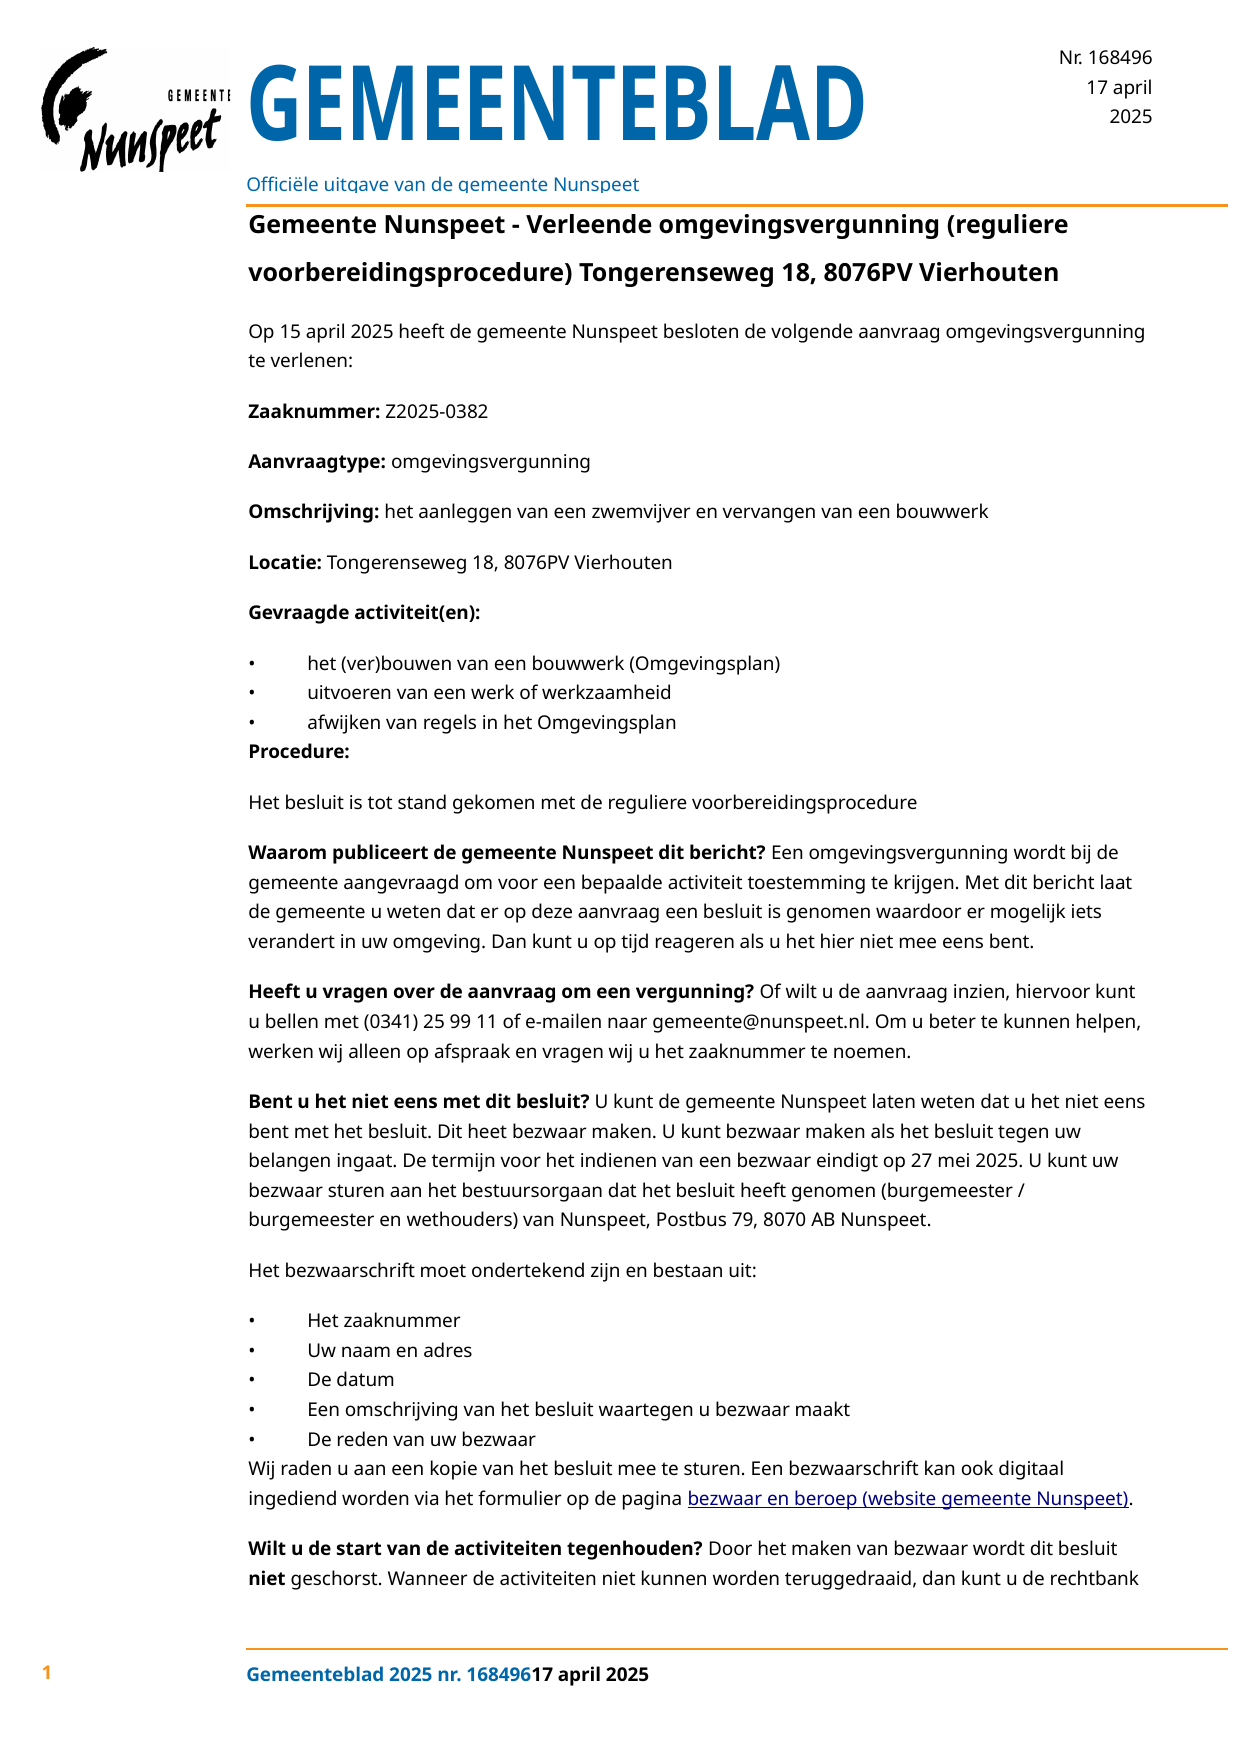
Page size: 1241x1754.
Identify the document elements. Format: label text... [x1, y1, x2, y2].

list uitvoeren van een werk of werkzaamheid [248, 679, 1152, 705]
text Waarom publiceert de gemeente Nunspeet dit bericht? Een omgevingsvergunning wordt bij de gemeente aangevraagd om voor een bepaalde activiteit toestemming te krijgen. Met dit bericht laat de gemeente u weten dat er op deze aanvraag een besluit is genomen waardoor er mogelijk iets verandert in uw omgeving. Dan kunt u op tijd reageren als u het hier niet mee eens bent. [248, 839, 1152, 954]
text Het besluit is tot stand gekomen met de reguliere voorbereidingsprocedure [248, 789, 1152, 815]
text Het bezwaarschrift moet ondertekend zijn en bestaan uit: [248, 1257, 1152, 1283]
list Een omschrijving van het besluit waartegen u bezwaar maakt [248, 1396, 1152, 1422]
text Wij raden u aan een kopie van het besluit mee te sturen. Een bezwaarschrift kan ook digitaal ingediend worden via het formulier op de pagina bezwaar en beroep (website gemeente Nunspeet). [248, 1455, 1152, 1511]
list Uw naam en adres [248, 1337, 1152, 1363]
text Bent u het niet eens met dit besluit? U kunt de gemeente Nunspeet laten weten dat u het niet eens bent met het besluit. Dit heet bezwaar maken. U kunt bezwaar maken als het besluit tegen uw belangen ingaat. De termijn voor het indienen van een bezwaar eindigt op 27 mei 2025. U kunt uw bezwaar sturen aan het bestuursorgaan dat het besluit heeft genomen (burgemeester / burgemeester en wethouders) van Nunspeet, Postbus 79, 8070 AB Nunspeet. [248, 1088, 1152, 1232]
text Wilt u de start van de activiteiten tegenhouden? Door het maken van bezwaar wordt dit besluit niet geschorst. Wanneer de activiteiten niet kunnen worden teruggedraaid, dan kunt u de rechtbank [248, 1535, 1152, 1591]
list De reden van uw bezwaar [248, 1426, 1152, 1452]
text Gevraagde activiteit(en): [248, 599, 1152, 625]
text Aanvraagtype: omgevingsvergunning [248, 448, 1152, 474]
picture [41, 47, 231, 172]
text Zaaknummer: Z2025-0382 [248, 398, 1152, 424]
text Procedure: [248, 739, 1152, 764]
list afwijken van regels in het Omgevingsplan [248, 709, 1152, 735]
text Gemeente Nunspeet - Verleende omgevingsvergunning (reguliere voorbereidingsprocedure) Tongerenseweg 18, 8076PV Vierhouten [248, 207, 1152, 288]
text Locatie: Tongerenseweg 18, 8076PV Vierhouten [248, 549, 1152, 575]
text Omschrijving: het aanleggen van een zwemvijver en vervangen van een bouwwerk [248, 499, 1152, 524]
list het (ver)bouwen van een bouwwerk (Omgevingsplan) [248, 650, 1152, 676]
list Het zaaknummer [248, 1307, 1152, 1333]
list De datum [248, 1367, 1152, 1392]
text Op 15 april 2025 heeft de gemeente Nunspeet besloten de volgende aanvraag omgevingsvergunning te verlenen: [248, 318, 1152, 373]
text Heeft u vragen over de aanvraag om een vergunning? Of wilt u de aanvraag inzien, hiervoor kunt u bellen met (0341) 25 99 11 of e-mailen naar gemeente@nunspeet.nl. Om u beter te kunnen helpen, werken wij alleen op afspraak en vragen wij u het zaaknummer te noemen. [248, 979, 1152, 1064]
